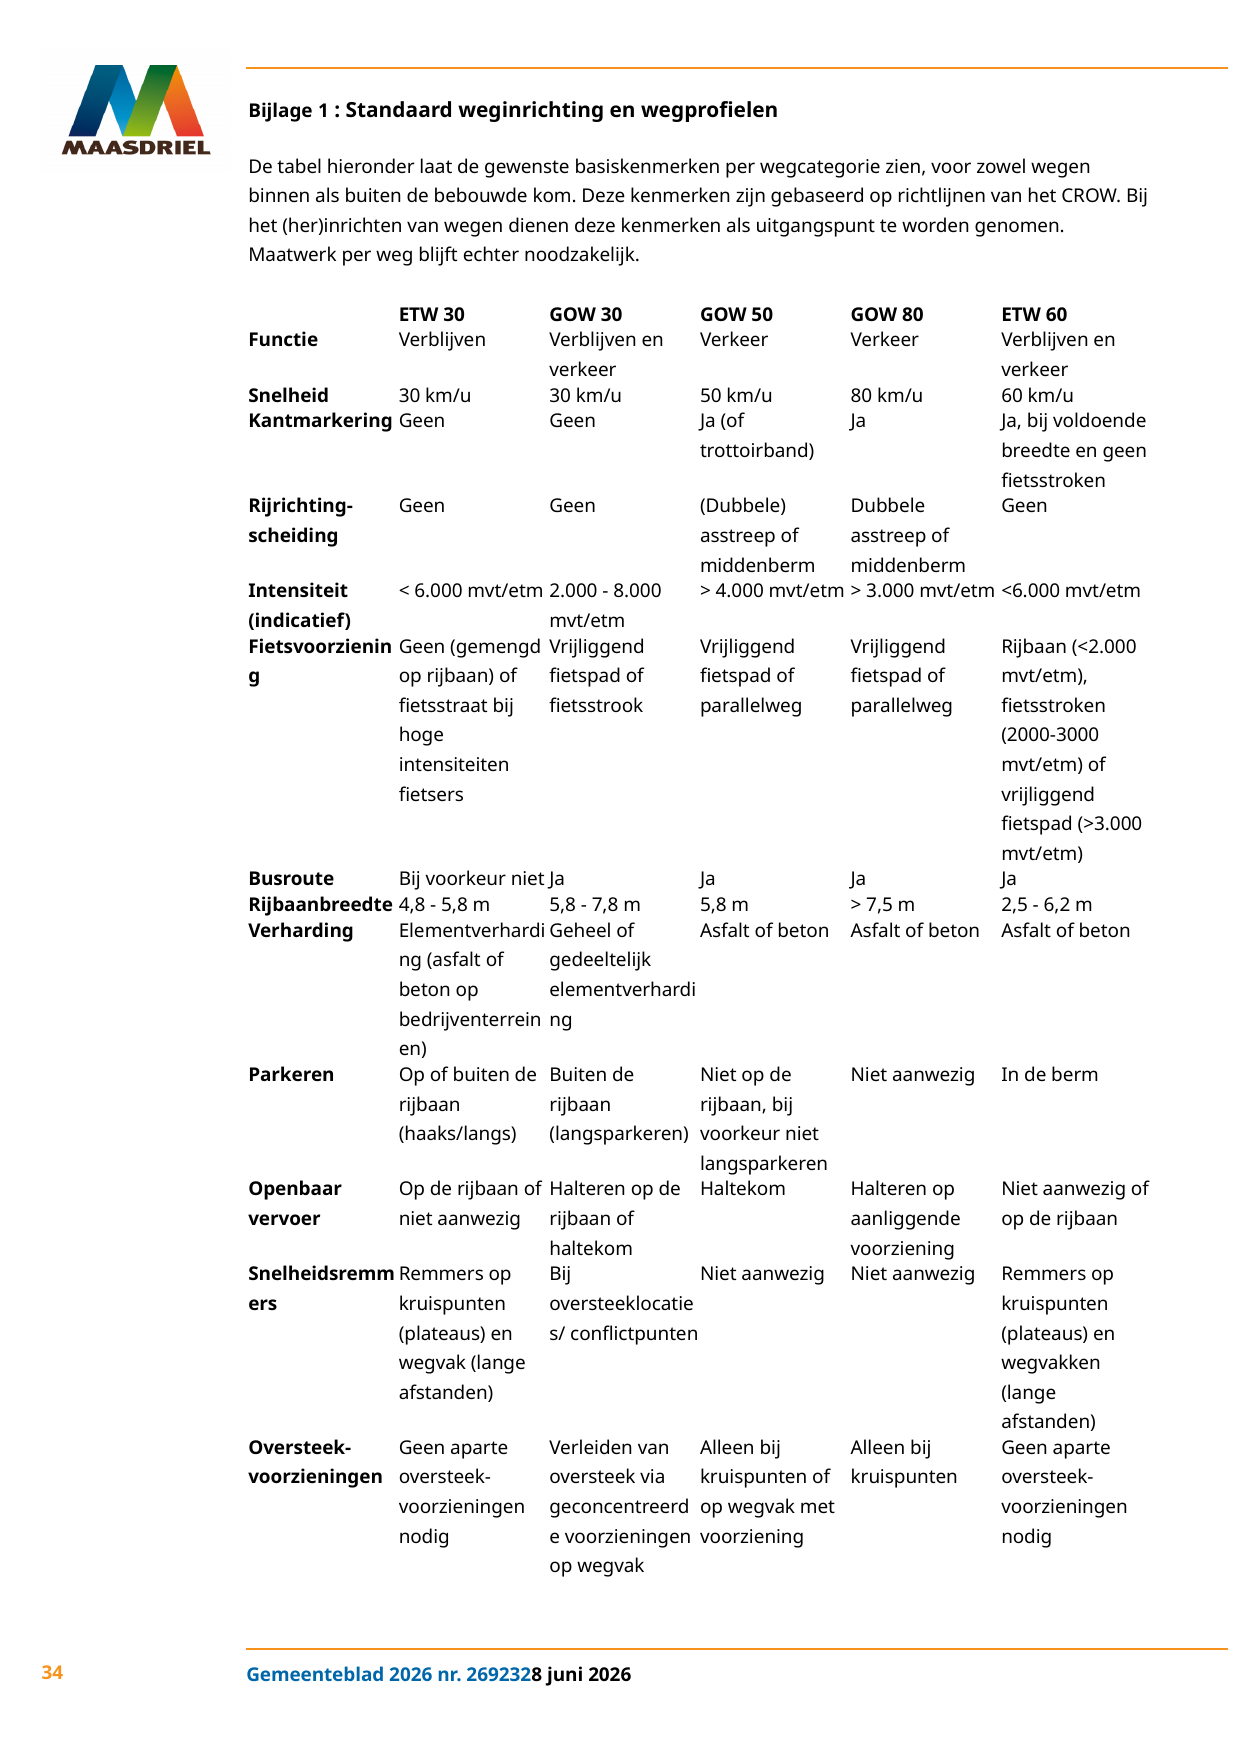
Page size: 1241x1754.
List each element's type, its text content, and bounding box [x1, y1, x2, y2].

table_cell Fietsvoorziening [248, 633, 398, 866]
table_cell Buiten de rijbaan (langsparkeren) [549, 1061, 700, 1176]
table_cell Niet aanwezig [850, 1261, 1001, 1434]
table_cell Vrijliggend fietspad of fietsstrook [549, 633, 700, 866]
table_cell Kantmarkering [248, 408, 398, 493]
table_cell Niet aanwezig [700, 1261, 850, 1434]
table_cell Geen [549, 408, 700, 493]
table_cell Openbaar vervoer [248, 1176, 398, 1261]
table_cell 80 km/u [850, 382, 1001, 408]
table_cell Ja [850, 408, 1001, 493]
table_cell Geen [399, 408, 549, 493]
table_cell > 7,5 m [850, 891, 1001, 917]
table_cell Geen aparte oversteek-voorzieningen nodig [1001, 1434, 1152, 1578]
table_cell 5,8 - 7,8 m [549, 891, 700, 917]
table_cell Op of buiten de rijbaan (haaks/langs) [399, 1061, 549, 1176]
table_cell Vrijliggend fietspad of parallelweg [850, 633, 1001, 866]
table_cell Asfalt of beton [1001, 917, 1152, 1061]
table_cell Verkeer [850, 327, 1001, 382]
table_cell Functie [248, 327, 398, 382]
table_cell > 3.000 mvt/etm [850, 578, 1001, 633]
table_cell Verkeer [700, 327, 850, 382]
table_cell Rijbaanbreedte [248, 891, 398, 917]
table_cell Snelheidsremmers [248, 1261, 398, 1434]
table_cell Alleen bij kruispunten of op wegvak met voorziening [700, 1434, 850, 1578]
table_cell Geheel of gedeeltelijk elementverharding [549, 917, 700, 1061]
table_cell Busroute [248, 866, 398, 891]
table_cell Niet aanwezig [850, 1061, 1001, 1176]
table_cell <6.000 mvt/etm [1001, 578, 1152, 633]
table_cell 4,8 - 5,8 m [399, 891, 549, 917]
table_cell Geen aparte oversteek-voorzieningen nodig [399, 1434, 549, 1578]
table_cell 50 km/u [700, 382, 850, 408]
table_cell Rijbaan (<2.000 mvt/etm), fietsstroken (2000-3000 mvt/etm) of vrijliggend fietspad (>3.000 mvt/etm) [1001, 633, 1152, 866]
table_cell Asfalt of beton [850, 917, 1001, 1061]
table_cell Geen (gemengd op rijbaan) of fietsstraat bij hoge intensiteiten fietsers [399, 633, 549, 866]
table_header GOW 50 [700, 301, 850, 327]
table_header ETW 60 [1001, 301, 1152, 327]
text De tabel hieronder laat de gewenste basiskenmerken per wegcategorie zien, voor zowel wegen binnen als buiten de bebouwde kom. Deze kenmerken zijn gebaseerd op richtlijnen van het CROW. Bij het (her)inrichten van wegen dienen deze kenmerken als uitgangspunt te worden genomen. Maatwerk per weg blijft echter noodzakelijk. [248, 153, 1152, 267]
table_cell Halteren op de rijbaan of haltekom [549, 1176, 700, 1261]
table_header GOW 80 [850, 301, 1001, 327]
table_cell 60 km/u [1001, 382, 1152, 408]
table_cell Intensiteit (indicatief) [248, 578, 398, 633]
table_cell 5,8 m [700, 891, 850, 917]
table_cell Verblijven en verkeer [1001, 327, 1152, 382]
table_cell Verharding [248, 917, 398, 1061]
table_cell Geen [1001, 493, 1152, 577]
table_cell Elementverharding (asfalt of beton op bedrijventerreinen) [399, 917, 549, 1061]
table_cell Oversteek-voorzieningen [248, 1434, 398, 1578]
table_cell Niet op de rijbaan, bij voorkeur niet langsparkeren [700, 1061, 850, 1176]
table_cell Rijrichting-scheiding [248, 493, 398, 577]
table_cell Geen [399, 493, 549, 577]
table_cell Niet aanwezig of op de rijbaan [1001, 1176, 1152, 1261]
picture [41, 47, 231, 172]
table_cell Ja [700, 866, 850, 891]
table_cell Halteren op aanliggende voorziening [850, 1176, 1001, 1261]
table_cell Asfalt of beton [700, 917, 850, 1061]
table_cell Ja [549, 866, 700, 891]
table_cell Verblijven en verkeer [549, 327, 700, 382]
text Bijlage 1 : Standaard weginrichting en wegprofielen [248, 95, 1152, 123]
table_cell In de berm [1001, 1061, 1152, 1176]
table_cell 2,5 - 6,2 m [1001, 891, 1152, 917]
table_cell 30 km/u [399, 382, 549, 408]
table_cell Ja [850, 866, 1001, 891]
table_cell Bij oversteeklocaties/ conflictpunten [549, 1261, 700, 1434]
table_cell Snelheid [248, 382, 398, 408]
table_cell Remmers op kruispunten (plateaus) en wegvakken (lange afstanden) [1001, 1261, 1152, 1434]
table_cell > 4.000 mvt/etm [700, 578, 850, 633]
table_header ETW 30 [399, 301, 549, 327]
table_cell (Dubbele) asstreep of middenberm [700, 493, 850, 577]
table_cell Ja (of trottoirband) [700, 408, 850, 493]
table_header [248, 301, 398, 327]
table_cell Ja, bij voldoende breedte en geen fietsstroken [1001, 408, 1152, 493]
table_cell Ja [1001, 866, 1152, 891]
table_cell Parkeren [248, 1061, 398, 1176]
table_cell Op de rijbaan of niet aanwezig [399, 1176, 549, 1261]
table_cell Bij voorkeur niet [399, 866, 549, 891]
table_cell Verleiden van oversteek via geconcentreerde voorzieningen op wegvak [549, 1434, 700, 1578]
table_cell < 6.000 mvt/etm [399, 578, 549, 633]
table_cell 2.000 - 8.000 mvt/etm [549, 578, 700, 633]
table_cell Alleen bij kruispunten [850, 1434, 1001, 1578]
table_cell Remmers op kruispunten (plateaus) en wegvak (lange afstanden) [399, 1261, 549, 1434]
table_cell Vrijliggend fietspad of parallelweg [700, 633, 850, 866]
table_cell Dubbele asstreep of middenberm [850, 493, 1001, 577]
table_header GOW 30 [549, 301, 700, 327]
table_cell 30 km/u [549, 382, 700, 408]
table_cell Verblijven [399, 327, 549, 382]
table_cell Haltekom [700, 1176, 850, 1261]
table_cell Geen [549, 493, 700, 577]
